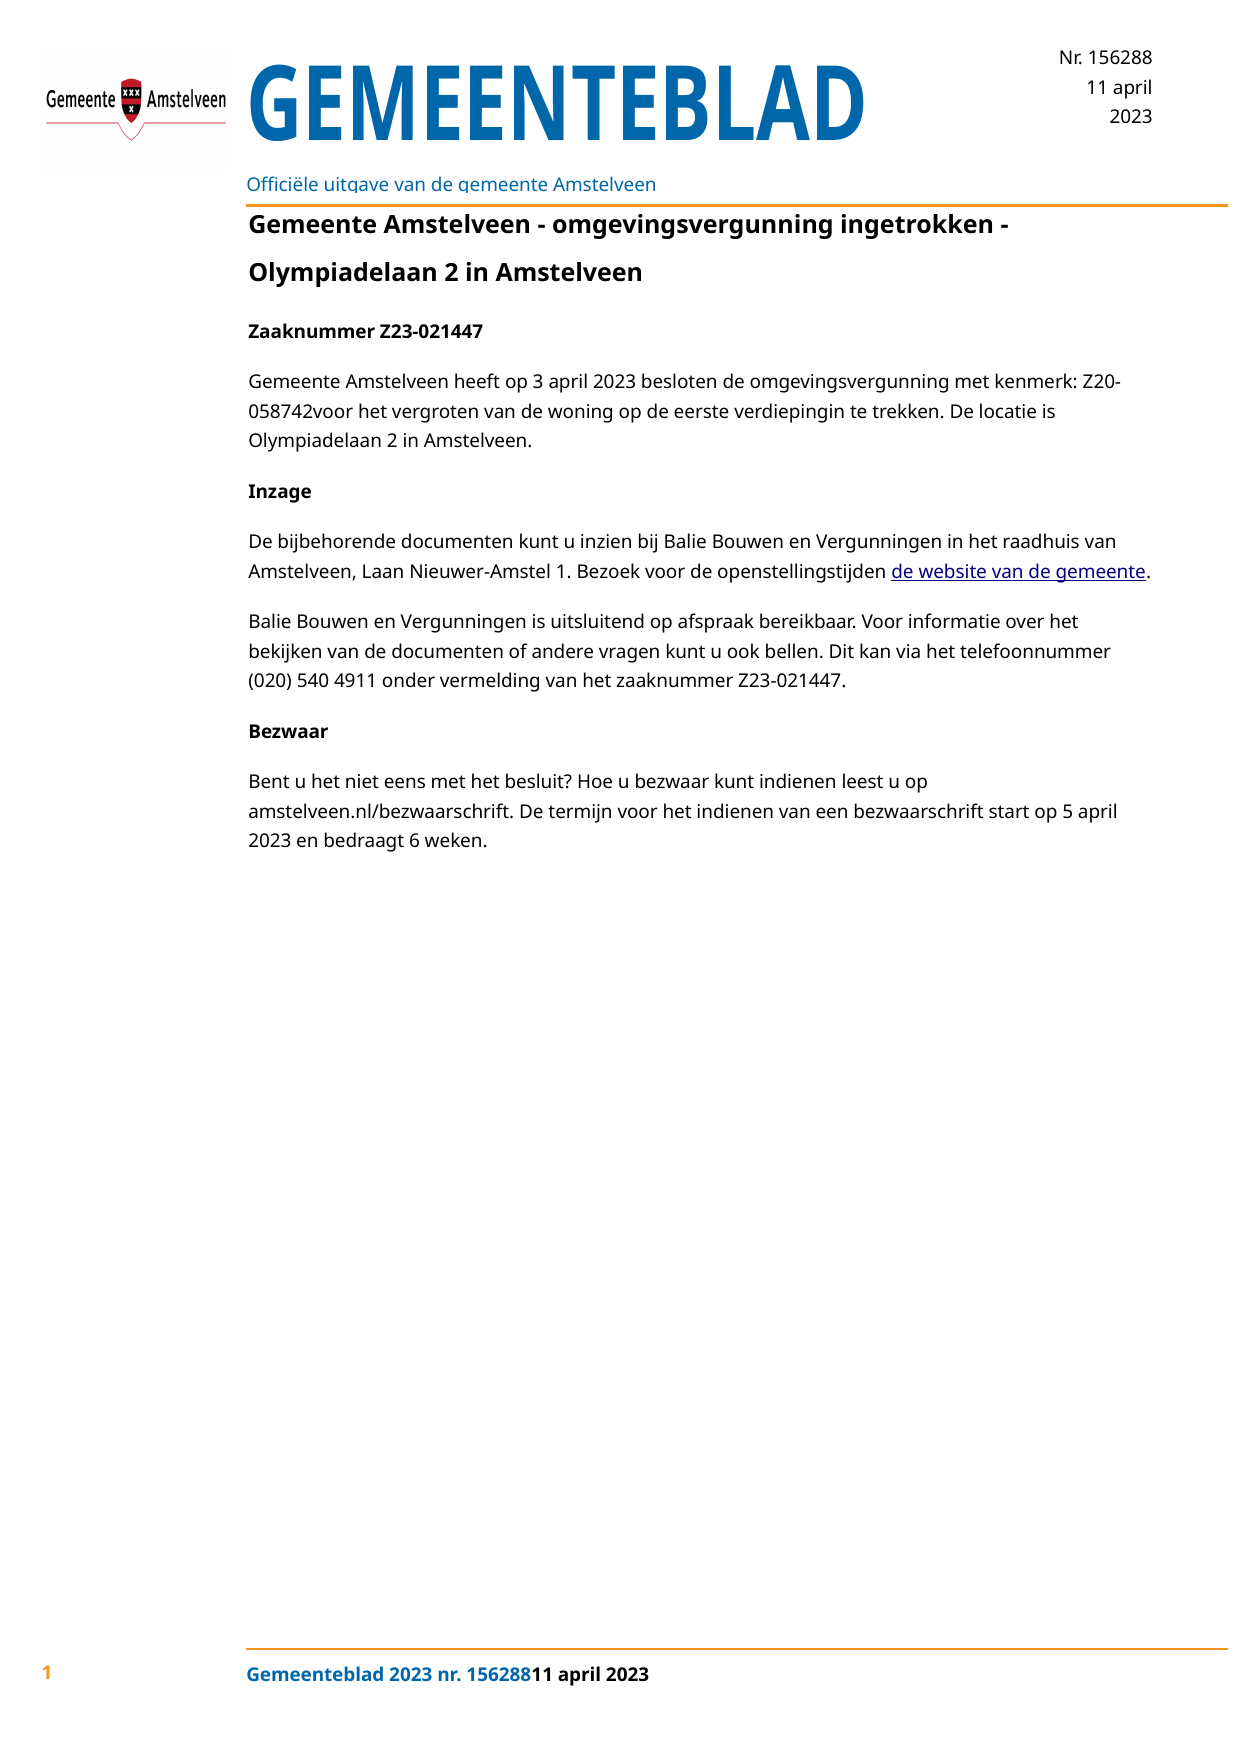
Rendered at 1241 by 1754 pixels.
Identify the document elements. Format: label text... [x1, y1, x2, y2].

text De bijbehorende documenten kunt u inzien bij Balie Bouwen en Vergunningen in het raadhuis van Amstelveen, Laan Nieuwer-Amstel 1. Bezoek voor de openstellingstijden de website van de gemeente. [248, 528, 1152, 584]
text Zaaknummer Z23-021447 [248, 318, 1152, 344]
text Balie Bouwen en Vergunningen is uitsluitend op afspraak bereikbaar. Voor informatie over het bekijken van de documenten of andere vragen kunt u ook bellen. Dit kan via het telefoonnummer (020) 540 4911 onder vermelding van het zaaknummer Z23-021447. [248, 608, 1152, 693]
text Bent u het niet eens met het besluit? Hoe u bezwaar kunt indienen leest u op amstelveen.nl/bezwaarschrift. De termijn voor het indienen van een bezwaarschrift start op 5 april 2023 en bedraagt 6 weken. [248, 768, 1152, 853]
text Gemeente Amstelveen - omgevingsvergunning ingetrokken - Olympiadelaan 2 in Amstelveen [248, 207, 1152, 288]
picture [41, 47, 231, 172]
text Inzage [248, 478, 1152, 504]
text Bezwaar [248, 718, 1152, 744]
text Gemeente Amstelveen heeft op 3 april 2023 besloten de omgevingsvergunning met kenmerk: Z20-058742voor het vergroten van de woning op de eerste verdiepingin te trekken. De locatie is Olympiadelaan 2 in Amstelveen. [248, 368, 1152, 453]
